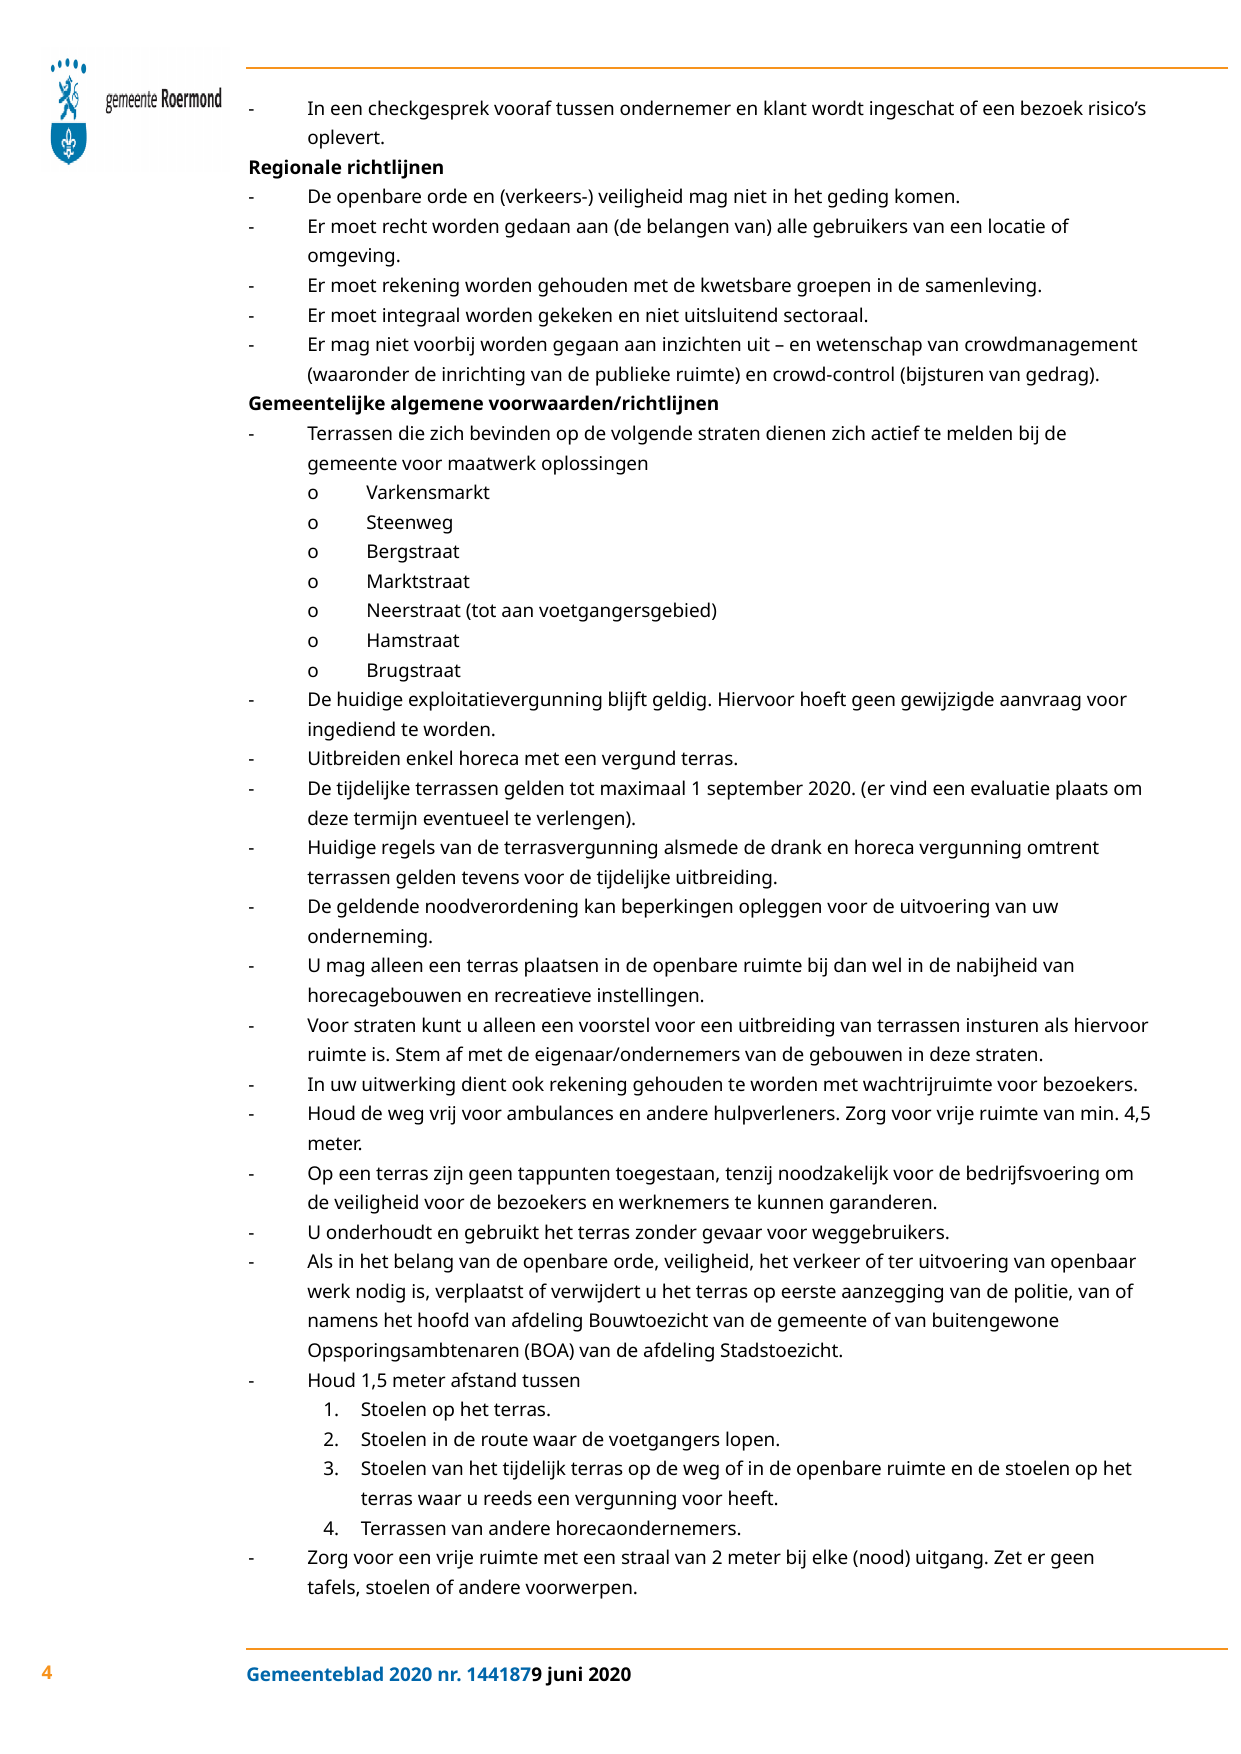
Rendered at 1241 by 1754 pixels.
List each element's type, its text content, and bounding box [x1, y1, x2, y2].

list Brugstraat [307, 657, 1152, 683]
list Uitbreiden enkel horeca met een vergund terras. [248, 746, 1152, 771]
list Stoelen in de route waar de voetgangers lopen. [323, 1426, 1152, 1452]
list Voor straten kunt u alleen een voorstel voor een uitbreiding van terrassen insturen als hiervoor ruimte is. Stem af met de eigenaar/ondernemers van de gebouwen in deze straten. [248, 1012, 1152, 1067]
list Terrassen van andere horecaondernemers. [323, 1515, 1152, 1541]
list Houd 1,5 meter afstand tussen [248, 1367, 1152, 1393]
list In uw uitwerking dient ook rekening gehouden te worden met wachtrijruimte voor bezoekers. [248, 1071, 1152, 1097]
list Op een terras zijn geen tappunten toegestaan, tenzij noodzakelijk voor de bedrijfsvoering om de veiligheid voor de bezoekers en werknemers te kunnen garanderen. [248, 1160, 1152, 1215]
list Marktstraat [307, 568, 1152, 594]
list Varkensmarkt [307, 479, 1152, 505]
list Er mag niet voorbij worden gegaan aan inzichten uit – en wetenschap van crowdmanagement (waaronder de inrichting van de publieke ruimte) en crowd-control (bijsturen van gedrag). [248, 331, 1152, 387]
list Stoelen op het terras. [323, 1396, 1152, 1422]
list Bergstraat [307, 538, 1152, 564]
list Er moet integraal worden gekeken en niet uitsluitend sectoraal. [248, 302, 1152, 328]
text Gemeentelijke algemene voorwaarden/richtlijnen [248, 391, 1152, 416]
list Steenweg [307, 509, 1152, 535]
list De geldende noodverordening kan beperkingen opleggen voor de uitvoering van uw onderneming. [248, 893, 1152, 949]
picture [41, 47, 231, 172]
list Als in het belang van de openbare orde, veiligheid, het verkeer of ter uitvoering van openbaar werk nodig is, verplaatst of verwijdert u het terras op eerste aanzegging van de politie, van of namens het hoofd van afdeling Bouwtoezicht van de gemeente of van buitengewone Opsporingsambtenaren (BOA) van de afdeling Stadstoezicht. [248, 1248, 1152, 1363]
list Er moet rekening worden gehouden met de kwetsbare groepen in de samenleving. [248, 272, 1152, 298]
list Er moet recht worden gedaan aan (de belangen van) alle gebruikers van een locatie of omgeving. [248, 213, 1152, 268]
list U onderhoudt en gebruikt het terras zonder gevaar voor weggebruikers. [248, 1219, 1152, 1245]
list Stoelen van het tijdelijk terras op de weg of in de openbare ruimte en de stoelen op het terras waar u reeds een vergunning voor heeft. [323, 1456, 1152, 1511]
list Hamstraat [307, 627, 1152, 653]
list Terrassen die zich bevinden op de volgende straten dienen zich actief te melden bij de gemeente voor maatwerk oplossingen [248, 420, 1152, 476]
text Regionale richtlijnen [248, 154, 1152, 180]
list De openbare orde en (verkeers-) veiligheid mag niet in het geding komen. [248, 183, 1152, 209]
list Huidige regels van de terrasvergunning alsmede de drank en horeca vergunning omtrent terrassen gelden tevens voor de tijdelijke uitbreiding. [248, 834, 1152, 890]
list Houd de weg vrij voor ambulances en andere hulpverleners. Zorg voor vrije ruimte van min. 4,5 meter. [248, 1101, 1152, 1156]
list Zorg voor een vrije ruimte met een straal van 2 meter bij elke (nood) uitgang. Zet er geen tafels, stoelen of andere voorwerpen. [248, 1544, 1152, 1600]
list De huidige exploitatievergunning blijft geldig. Hiervoor hoeft geen gewijzigde aanvraag voor ingediend te worden. [248, 686, 1152, 742]
list De tijdelijke terrassen gelden tot maximaal 1 september 2020. (er vind een evaluatie plaats om deze termijn eventueel te verlengen). [248, 775, 1152, 831]
list U mag alleen een terras plaatsen in de openbare ruimte bij dan wel in de nabijheid van horecagebouwen en recreatieve instellingen. [248, 953, 1152, 1008]
list In een checkgesprek vooraf tussen ondernemer en klant wordt ingeschat of een bezoek risico’s oplevert. [248, 95, 1152, 150]
list Neerstraat (tot aan voetgangersgebied) [307, 598, 1152, 623]
